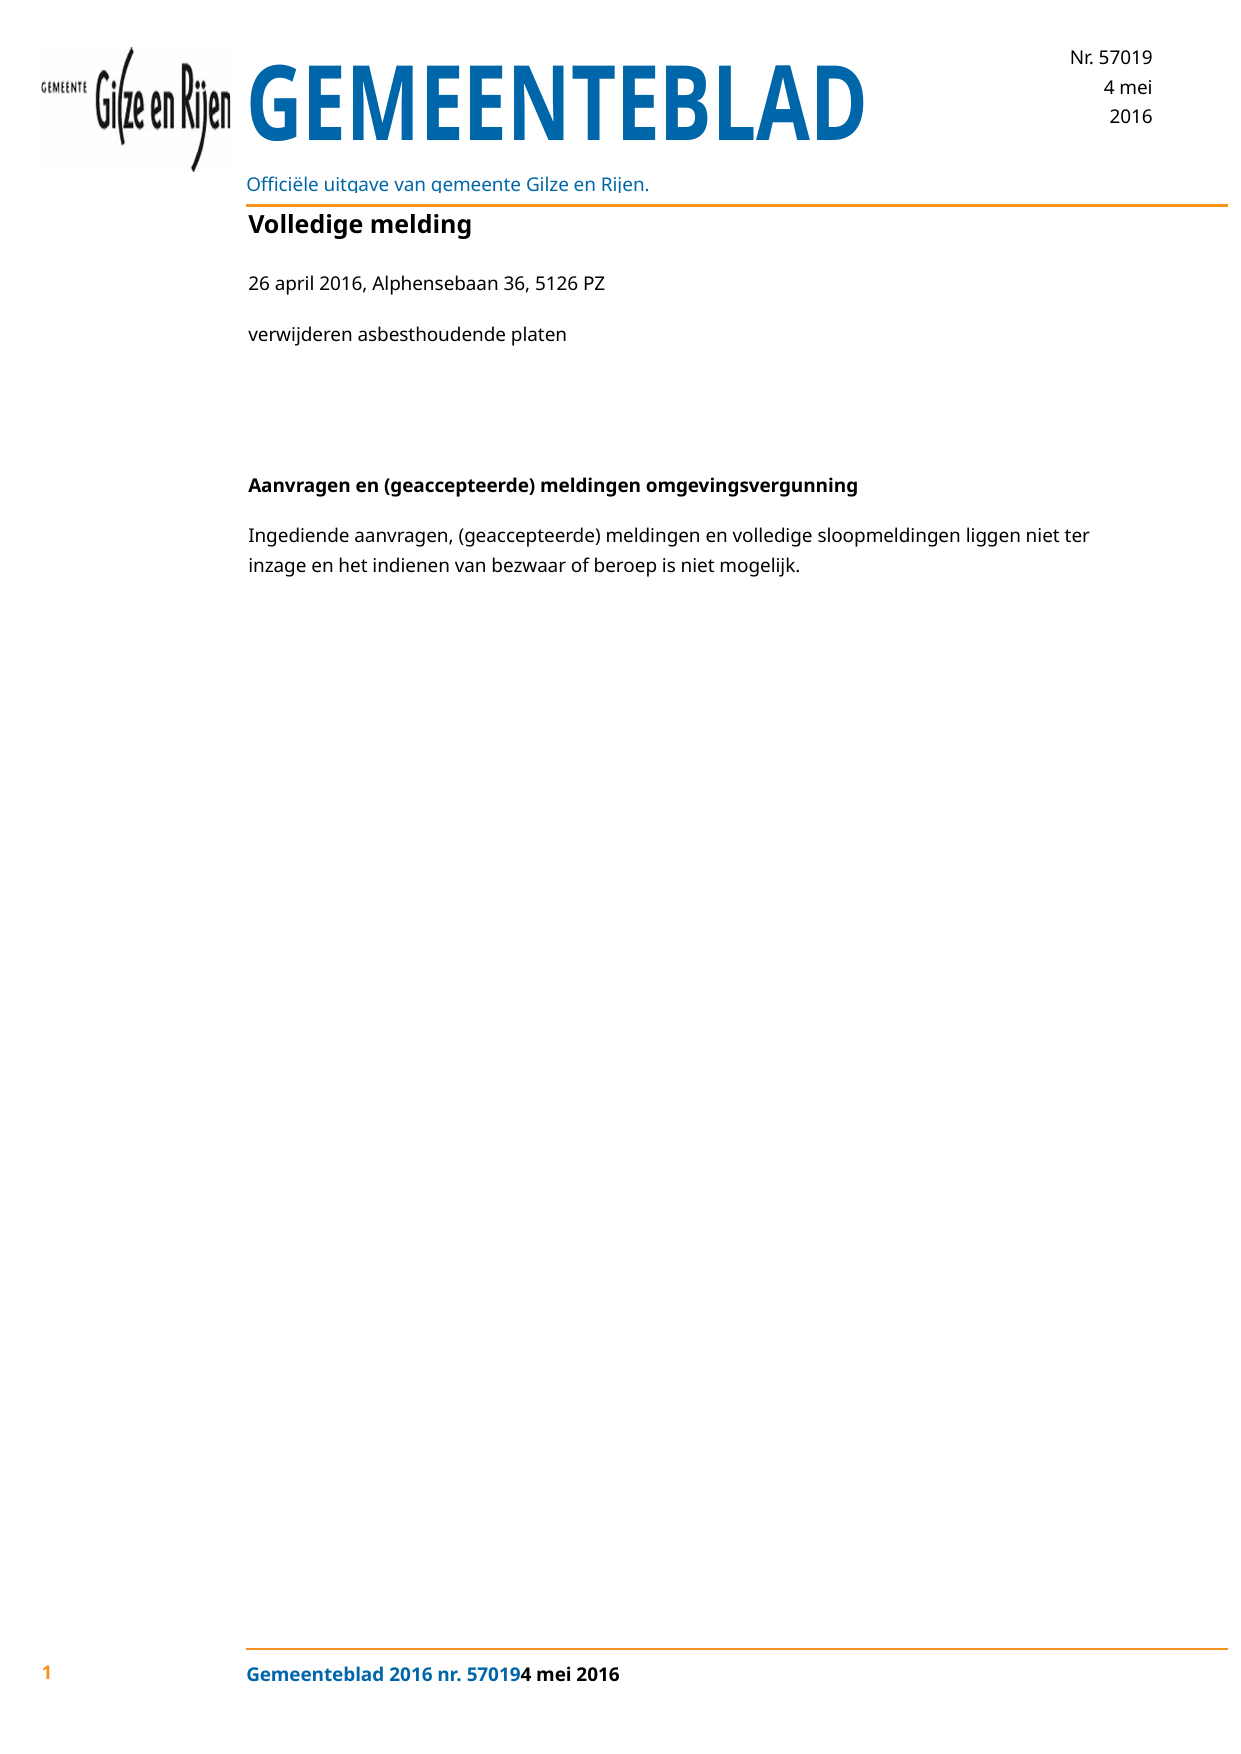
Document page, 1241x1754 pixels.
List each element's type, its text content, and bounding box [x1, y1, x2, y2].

text Ingediende aanvragen, (geaccepteerde) meldingen en volledige sloopmeldingen liggen niet ter inzage en het indienen van bezwaar of beroep is niet mogelijk. [248, 522, 1152, 578]
picture [41, 47, 231, 172]
text verwijderen asbesthoudende platen [248, 321, 1152, 346]
text Volledige melding [248, 207, 1152, 241]
text 26 april 2016, Alphensebaan 36, 5126 PZ [248, 270, 1152, 296]
text Aanvragen en (geaccepteerde) meldingen omgevingsvergunning [248, 472, 1152, 498]
